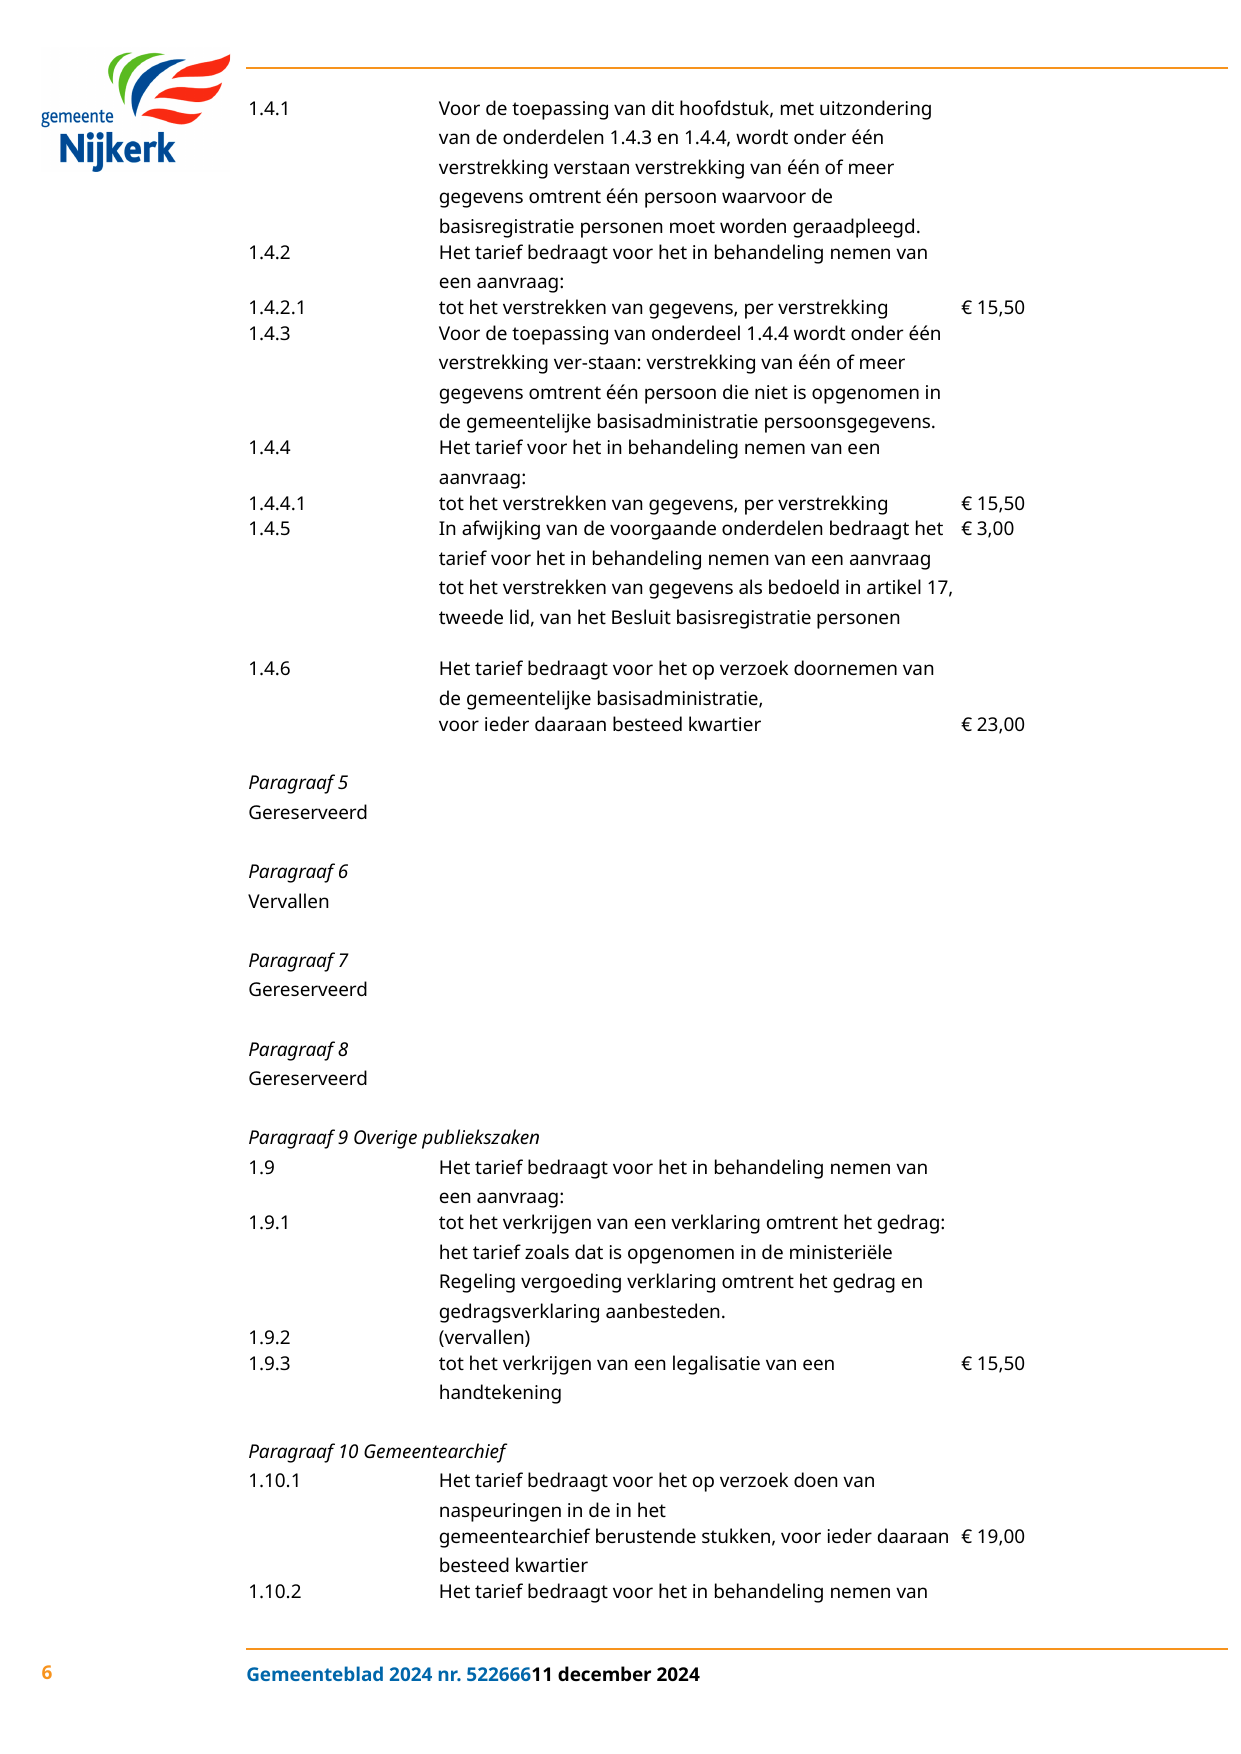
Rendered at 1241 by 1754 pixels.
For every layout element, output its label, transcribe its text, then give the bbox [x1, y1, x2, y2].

table_cell Het tarief bedraagt voor het in behandeling nemen van een aanvraag: [439, 239, 961, 294]
table_header Het tarief bedraagt voor het in behandeling nemen van een aanvraag: [439, 1154, 961, 1209]
table_cell [248, 711, 439, 737]
text Vervallen [248, 888, 1152, 913]
table_header 1.9 [248, 1154, 439, 1209]
table_header Het tarief bedraagt voor het op verzoek doen van naspeuringen in de in het [439, 1468, 961, 1523]
text Gereserveerd [248, 1065, 1152, 1091]
table_header [961, 95, 1152, 239]
table_header Voor de toepassing van dit hoofdstuk, met uitzondering van de onderdelen 1.4.3 en 1.4.4, wordt onder één verstrekking verstaan verstrekking van één of meer gegevens omtrent één persoon waarvoor de basisregistratie personen moet worden geraadpleegd. [439, 95, 961, 239]
table_cell € 23,00 [961, 711, 1152, 737]
table_header [961, 1154, 1152, 1209]
table_cell [961, 434, 1152, 490]
table_cell 1.10.2 [248, 1578, 439, 1604]
table_cell 1.4.5 [248, 515, 439, 630]
text Paragraaf 8 [248, 1036, 1152, 1061]
text Paragraaf 9 Overige publiekszaken [248, 1124, 1152, 1150]
text Gereserveerd [248, 977, 1152, 1002]
table_cell 1.4.4.1 [248, 490, 439, 515]
text Gereserveerd [248, 799, 1152, 825]
table_cell 1.4.6 [248, 656, 439, 711]
table_cell € 3,00 [961, 515, 1152, 630]
table_cell € 15,50 [961, 490, 1152, 515]
table_cell Het tarief bedraagt voor het in behandeling nemen van [439, 1578, 961, 1604]
text Paragraaf 5 [248, 769, 1152, 795]
table_cell € 15,50 [961, 294, 1152, 320]
table_cell 1.4.3 [248, 320, 439, 434]
text Paragraaf 7 [248, 947, 1152, 973]
table_cell tot het verstrekken van gegevens, per verstrekking [439, 294, 961, 320]
table_cell tot het verstrekken van gegevens, per verstrekking [439, 490, 961, 515]
table_cell [961, 656, 1152, 711]
table_cell Het tarief bedraagt voor het op verzoek doornemen van de gemeentelijke basisadministratie, [439, 656, 961, 711]
table_cell (vervallen) [439, 1324, 961, 1350]
table_cell [961, 1578, 1152, 1604]
table_cell In afwijking van de voorgaande onderdelen bedraagt het tarief voor het in behandeling nemen van een aanvraag tot het verstrekken van gegevens als bedoeld in artikel 17, tweede lid, van het Besluit basisregistratie personen [439, 515, 961, 630]
table_cell [248, 630, 439, 656]
text Paragraaf 10 Gemeentearchief [248, 1438, 1152, 1463]
table_cell € 15,50 [961, 1350, 1152, 1405]
table_cell 1.9.2 [248, 1324, 439, 1350]
table_header 1.4.1 [248, 95, 439, 239]
table_cell [961, 239, 1152, 294]
text Paragraaf 6 [248, 858, 1152, 884]
table_cell € 19,00 [961, 1523, 1152, 1578]
table_header 1.10.1 [248, 1468, 439, 1523]
table_cell [439, 630, 961, 656]
table_cell tot het verkrijgen van een legalisatie van een handtekening [439, 1350, 961, 1405]
picture [41, 47, 231, 172]
table_cell 1.9.1 [248, 1210, 439, 1324]
table_cell [961, 630, 1152, 656]
table_header [961, 1468, 1152, 1523]
table_cell 1.4.4 [248, 434, 439, 490]
table_cell [961, 1210, 1152, 1324]
table_cell [961, 1324, 1152, 1350]
table_cell 1.4.2.1 [248, 294, 439, 320]
table_cell tot het verkrijgen van een verklaring omtrent het gedrag: het tarief zoals dat is opgenomen in de ministeriële Regeling vergoeding verklaring omtrent het gedrag en gedragsverklaring aanbesteden. [439, 1210, 961, 1324]
table_cell Het tarief voor het in behandeling nemen van een aanvraag: [439, 434, 961, 490]
table_cell 1.9.3 [248, 1350, 439, 1405]
table_cell [961, 320, 1152, 434]
table_cell voor ieder daaraan besteed kwartier [439, 711, 961, 737]
table_cell 1.4.2 [248, 239, 439, 294]
table_cell Voor de toepassing van onderdeel 1.4.4 wordt onder één verstrekking ver-staan: verstrekking van één of meer gegevens omtrent één persoon die niet is opgenomen in de gemeentelijke basisadministratie persoonsgegevens. [439, 320, 961, 434]
table_cell [248, 1523, 439, 1578]
table_cell gemeentearchief berustende stukken, voor ieder daaraan besteed kwartier [439, 1523, 961, 1578]
